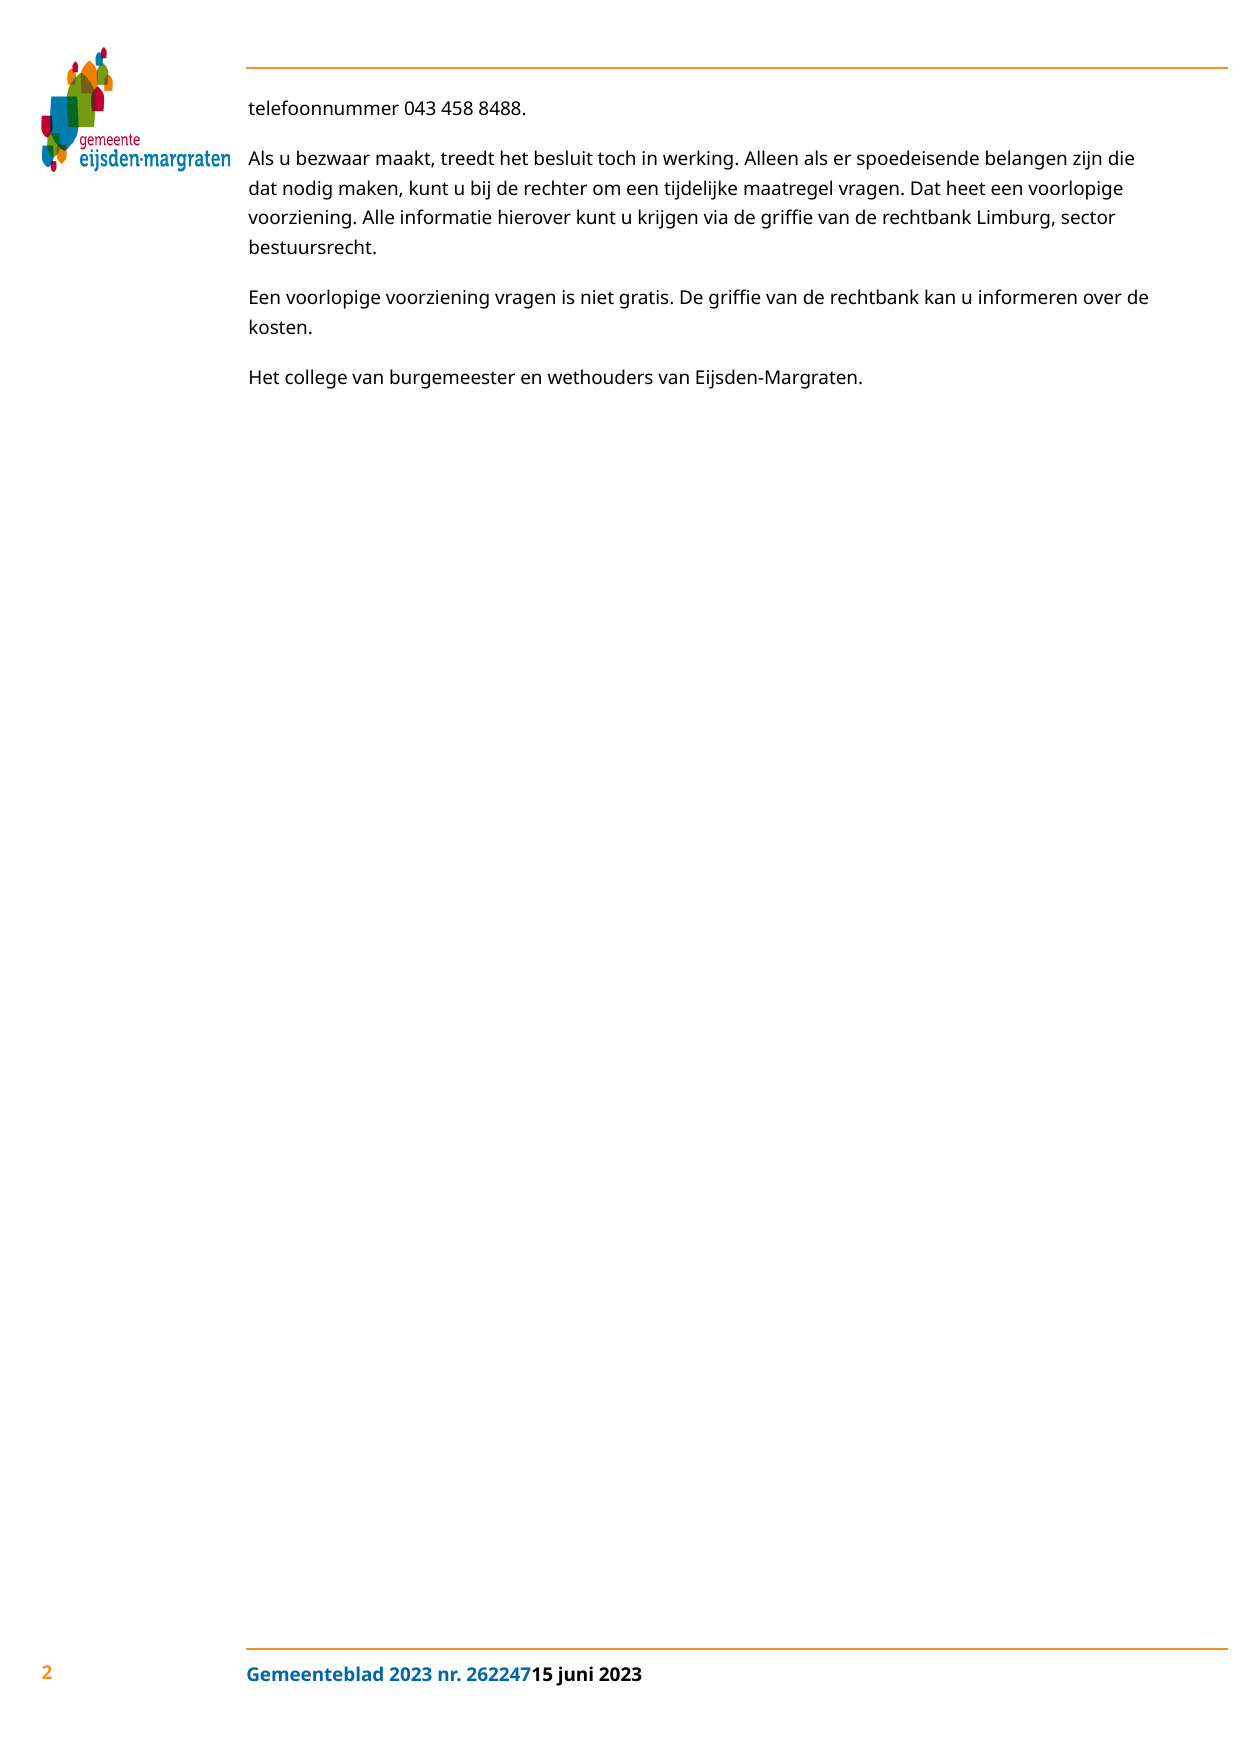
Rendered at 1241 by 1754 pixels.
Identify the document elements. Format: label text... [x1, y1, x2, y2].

text Een voorlopige voorziening vragen is niet gratis. De griffie van de rechtbank kan u informeren over de kosten. [248, 284, 1152, 340]
text telefoonnummer 043 458 8488. [248, 95, 1152, 121]
text Als u bezwaar maakt, treedt het besluit toch in werking. Alleen als er spoedeisende belangen zijn die dat nodig maken, kunt u bij de rechter om een tijdelijke maatregel vragen. Dat heet een voorlopige voorziening. Alle informatie hierover kunt u krijgen via de griffie van de rechtbank Limburg, sector bestuursrecht. [248, 145, 1152, 260]
text Het college van burgemeester en wethouders van Eijsden-Margraten. [248, 364, 1152, 390]
picture [41, 47, 231, 172]
